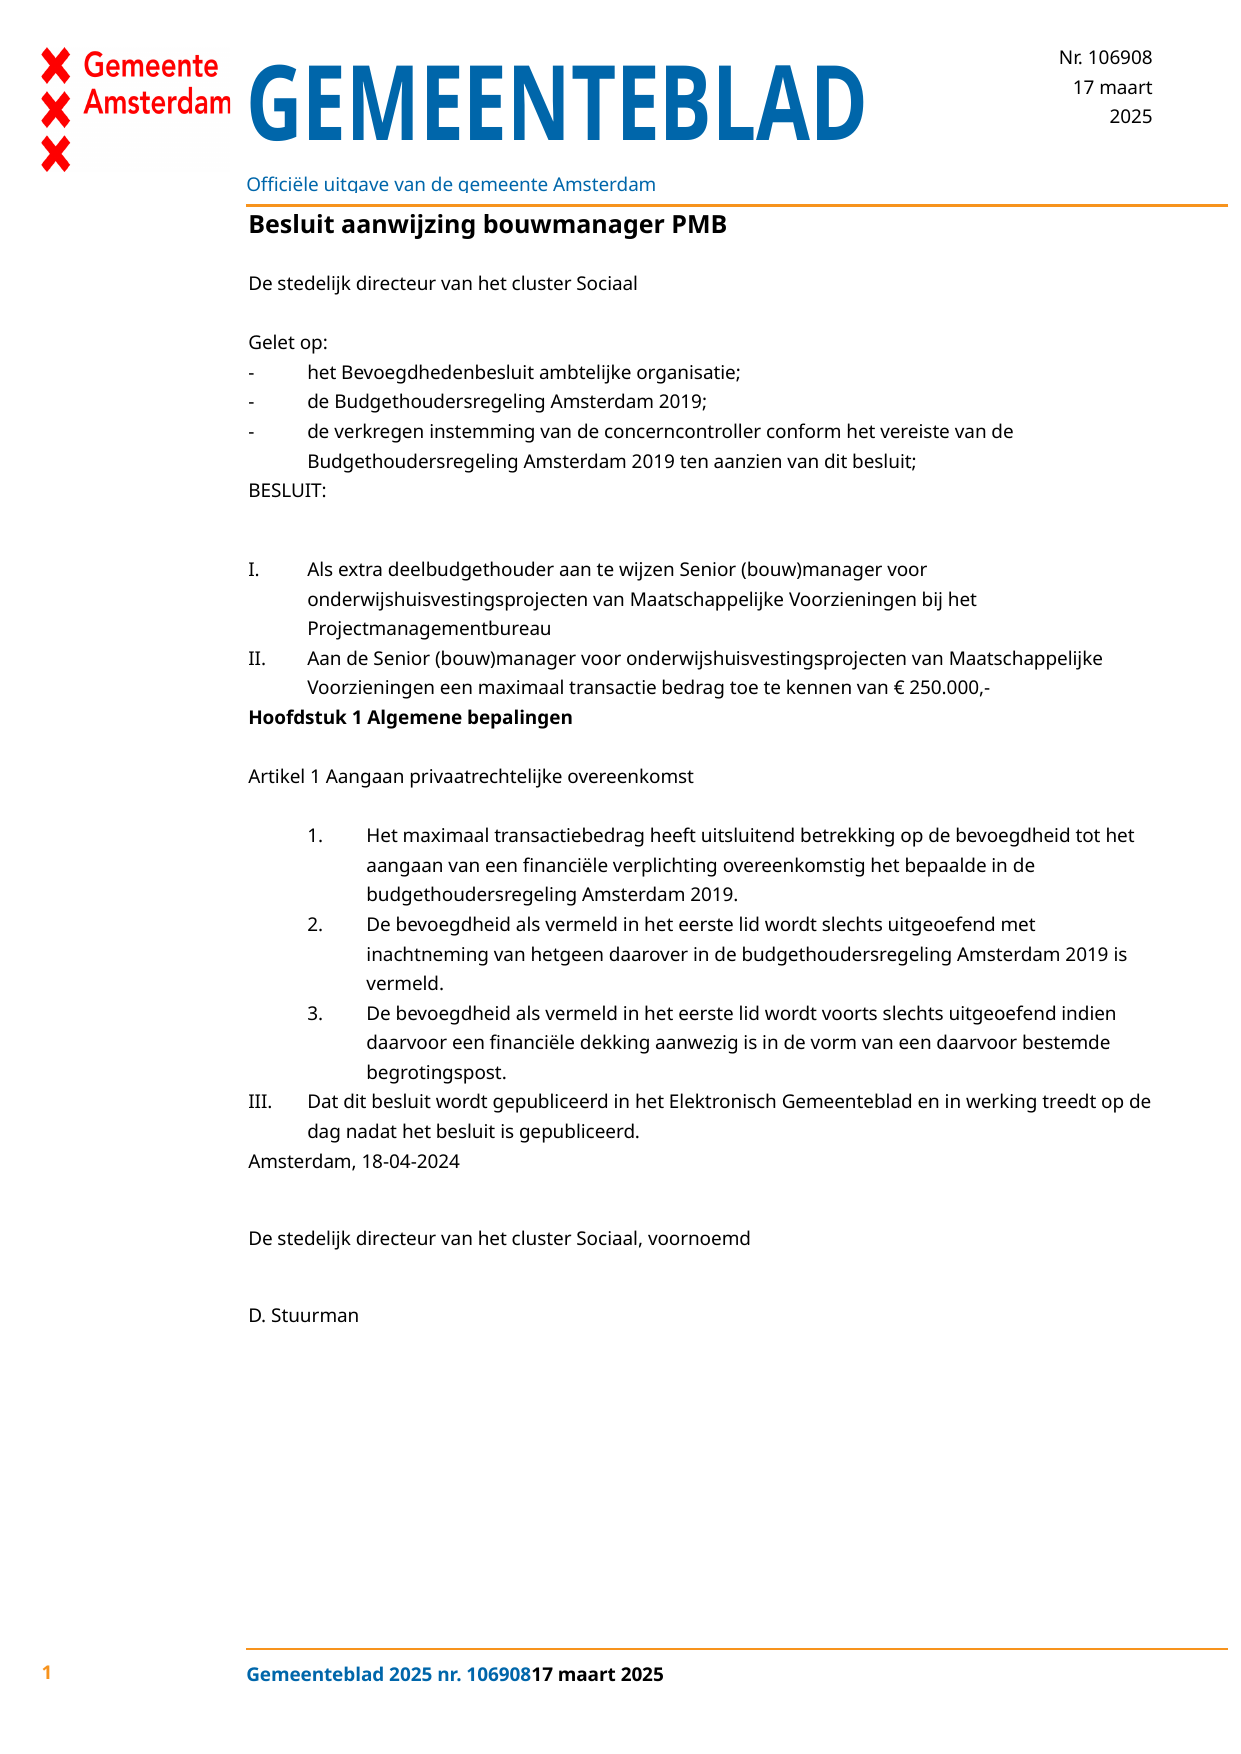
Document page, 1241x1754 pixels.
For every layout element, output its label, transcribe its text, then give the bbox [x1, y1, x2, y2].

list Dat dit besluit wordt gepubliceerd in het Elektronisch Gemeenteblad en in werking treedt op de dag nadat het besluit is gepubliceerd. [248, 1089, 1152, 1144]
list Aan de Senior (bouw)manager voor onderwijshuisvestingsprojecten van Maatschappelijke Voorzieningen een maximaal transactie bedrag toe te kennen van € 250.000,- [248, 645, 1152, 700]
text Gelet op: [248, 329, 1152, 355]
text Amsterdam, 18-04-2024 [248, 1148, 1152, 1174]
list De bevoegdheid als vermeld in het eerste lid wordt voorts slechts uitgeoefend indien daarvoor een financiële dekking aanwezig is in de vorm van een daarvoor bestemde begrotingspost. [307, 1000, 1152, 1085]
text De stedelijk directeur van het cluster Sociaal [248, 270, 1152, 296]
list de Budgethoudersregeling Amsterdam 2019; [248, 389, 1152, 414]
list Het maximaal transactiebedrag heeft uitsluitend betrekking op de bevoegdheid tot het aangaan van een financiële verplichting overeenkomstig het bepaalde in de budgethoudersregeling Amsterdam 2019. [307, 822, 1152, 907]
text Artikel 1 Aangaan privaatrechtelijke overeenkomst [248, 763, 1152, 789]
list Als extra deelbudgethouder aan te wijzen Senior (bouw)manager voor onderwijshuisvestingsprojecten van Maatschappelijke Voorzieningen bij het Projectmanagementbureau [248, 556, 1152, 641]
text BESLUIT: [248, 477, 1152, 503]
text D. Stuurman [248, 1302, 1152, 1328]
list de verkregen instemming van de concerncontroller conform het vereiste van de Budgethoudersregeling Amsterdam 2019 ten aanzien van dit besluit; [248, 418, 1152, 473]
text Hoofdstuk 1 Algemene bepalingen [248, 704, 1152, 730]
picture [41, 47, 231, 172]
list het Bevoegdhedenbesluit ambtelijke organisatie; [248, 359, 1152, 385]
list De bevoegdheid als vermeld in het eerste lid wordt slechts uitgeoefend met inachtneming van hetgeen daarover in de budgethoudersregeling Amsterdam 2019 is vermeld. [307, 911, 1152, 996]
text Besluit aanwijzing bouwmanager PMB [248, 207, 1152, 241]
text De stedelijk directeur van het cluster Sociaal, voornoemd [248, 1225, 1152, 1251]
